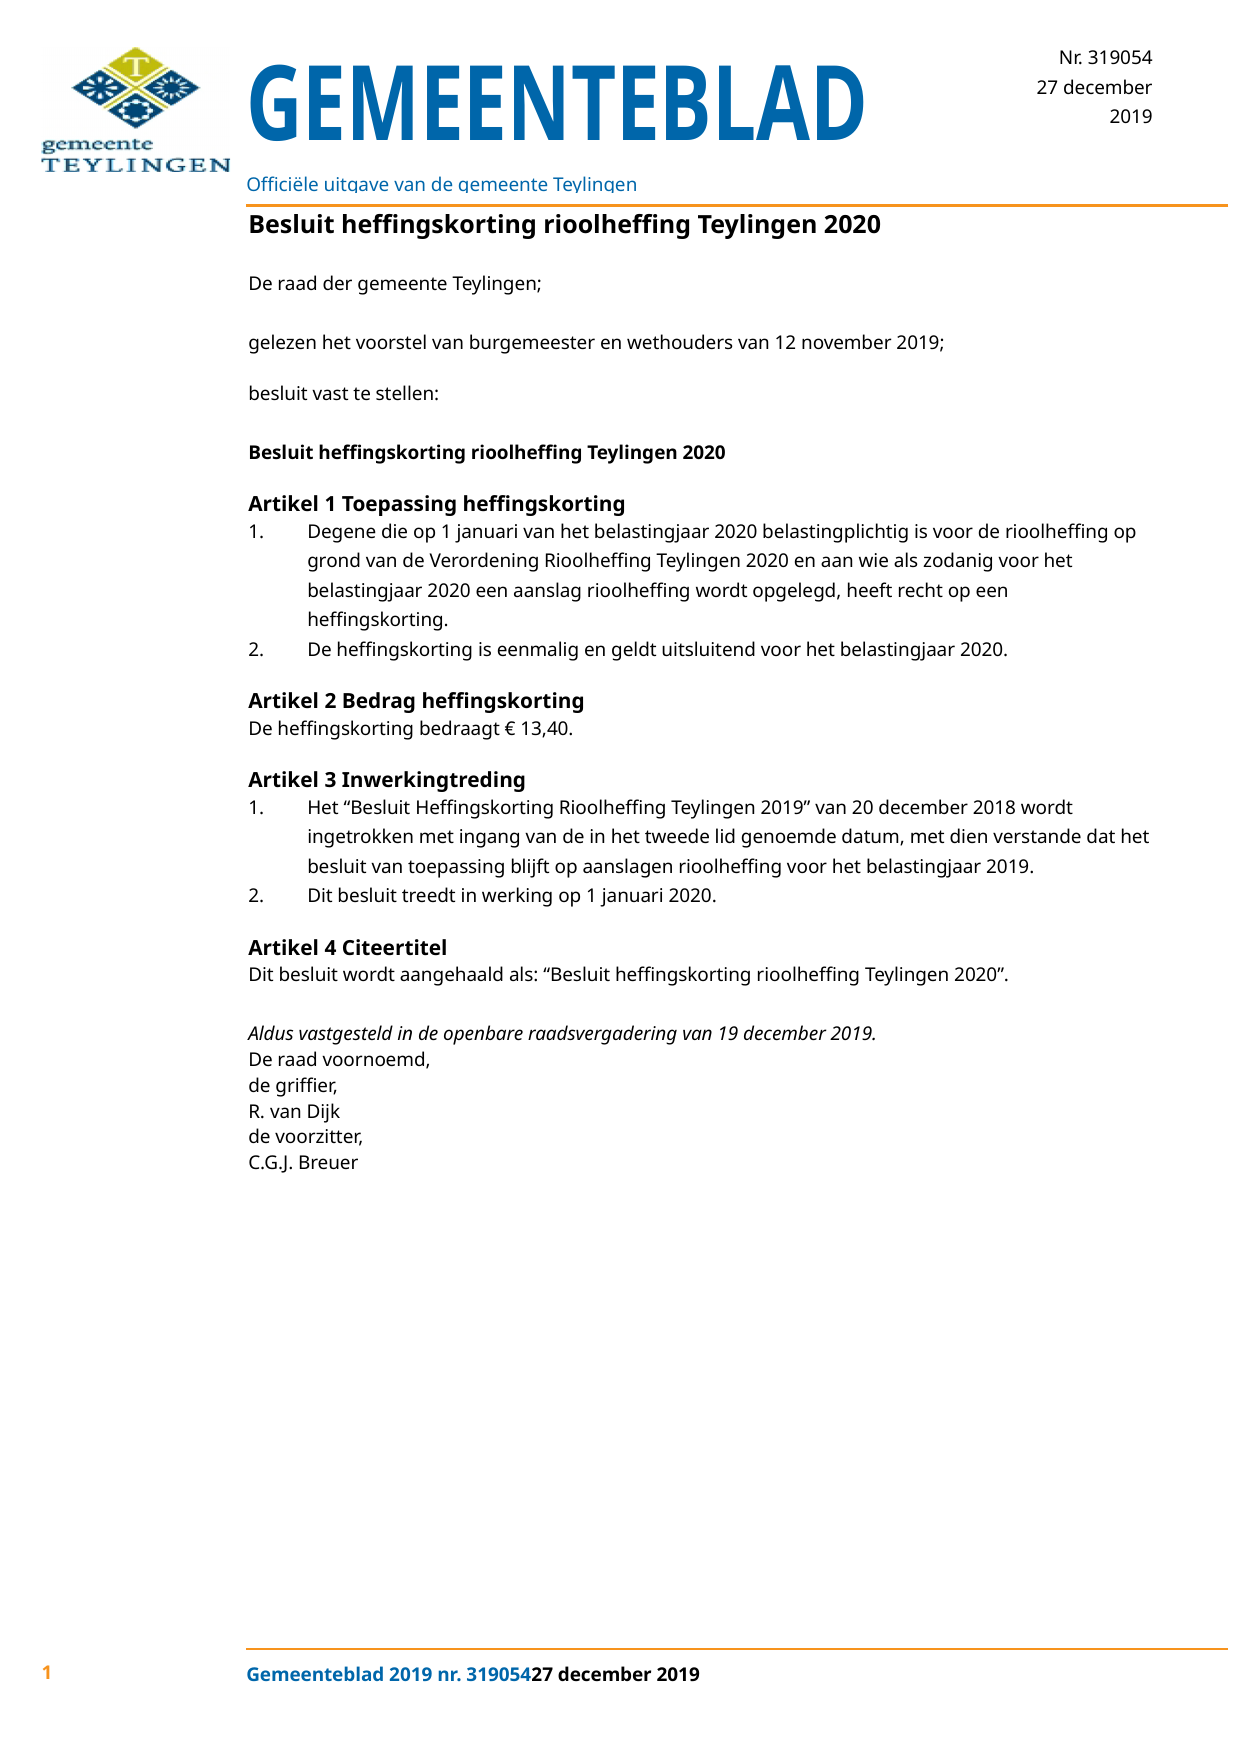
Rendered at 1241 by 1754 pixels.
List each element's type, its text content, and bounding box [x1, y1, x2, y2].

text Artikel 3 Inwerkingtreding [248, 765, 1152, 794]
text Dit besluit wordt aangehaald als: “Besluit heffingskorting rioolheffing Teylingen 2020”. [248, 961, 1152, 987]
text de griffier, [248, 1072, 1152, 1098]
text de voorzitter, [248, 1123, 1152, 1149]
list Degene die op 1 januari van het belastingjaar 2020 belastingplichtig is voor de rioolheffing op grond van de Verordening Rioolheffing Teylingen 2020 en aan wie als zodanig voor het belastingjaar 2020 een aanslag rioolheffing wordt opgelegd, heeft recht op een heffingskorting. [248, 518, 1152, 632]
text Besluit heffingskorting rioolheffing Teylingen 2020 [248, 439, 1152, 465]
text besluit vast te stellen: [248, 380, 1152, 406]
text Aldus vastgesteld in de openbare raadsvergadering van 19 december 2019. [248, 1021, 1152, 1046]
list De heffingskorting is eenmalig en geldt uitsluitend voor het belastingjaar 2020. [248, 636, 1152, 662]
text C.G.J. Breuer [248, 1149, 1152, 1175]
list Dit besluit treedt in werking op 1 januari 2020. [248, 883, 1152, 908]
text De heffingskorting bedraagt € 13,40. [248, 715, 1152, 741]
picture [41, 47, 231, 172]
text De raad voornoemd, [248, 1046, 1152, 1072]
text R. van Dijk [248, 1098, 1152, 1123]
text Besluit heffingskorting rioolheffing Teylingen 2020 [248, 207, 1152, 241]
text De raad der gemeente Teylingen; [248, 270, 1152, 296]
text Artikel 1 Toepassing heffingskorting [248, 489, 1152, 518]
list Het “Besluit Heffingskorting Rioolheffing Teylingen 2019” van 20 december 2018 wordt ingetrokken met ingang van de in het tweede lid genoemde datum, met dien verstande dat het besluit van toepassing blijft op aanslagen rioolheffing voor het belastingjaar 2019. [248, 794, 1152, 879]
text Artikel 4 Citeertitel [248, 933, 1152, 961]
text gelezen het voorstel van burgemeester en wethouders van 12 november 2019; [248, 329, 1152, 355]
text Artikel 2 Bedrag heffingskorting [248, 687, 1152, 715]
